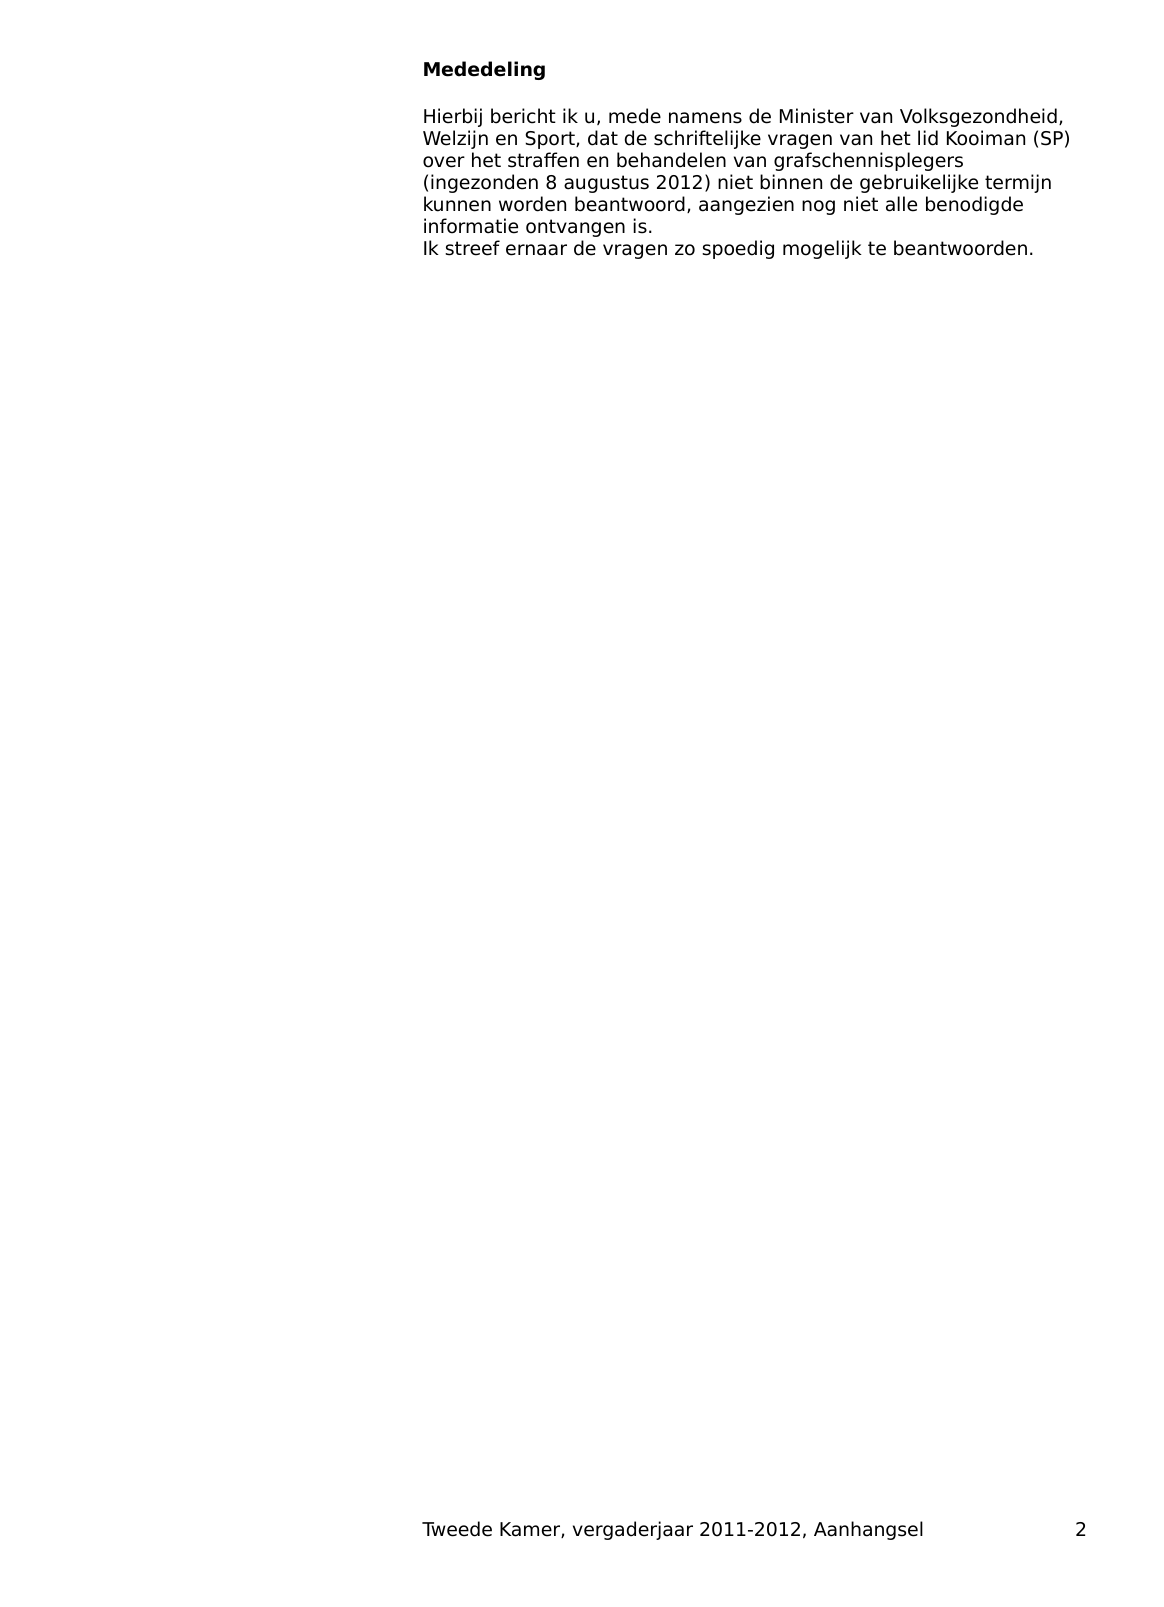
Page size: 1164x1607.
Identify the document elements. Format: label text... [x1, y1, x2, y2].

text Ik streef ernaar de vragen zo spoedig mogelijk te beantwoorden. [422, 238, 1087, 260]
text Hierbij bericht ik u, mede namens de Minister van Volksgezondheid, Welzijn en Sport, dat de schriftelijke vragen van het lid Kooiman (SP) over het straffen en behandelen van grafschennisplegers (ingezonden 8 augustus 2012) niet binnen de gebruikelijke termijn kunnen worden beantwoord, aangezien nog niet alle benodigde informatie ontvangen is. [422, 106, 1087, 238]
subtitle Mededeling [422, 59, 1087, 81]
